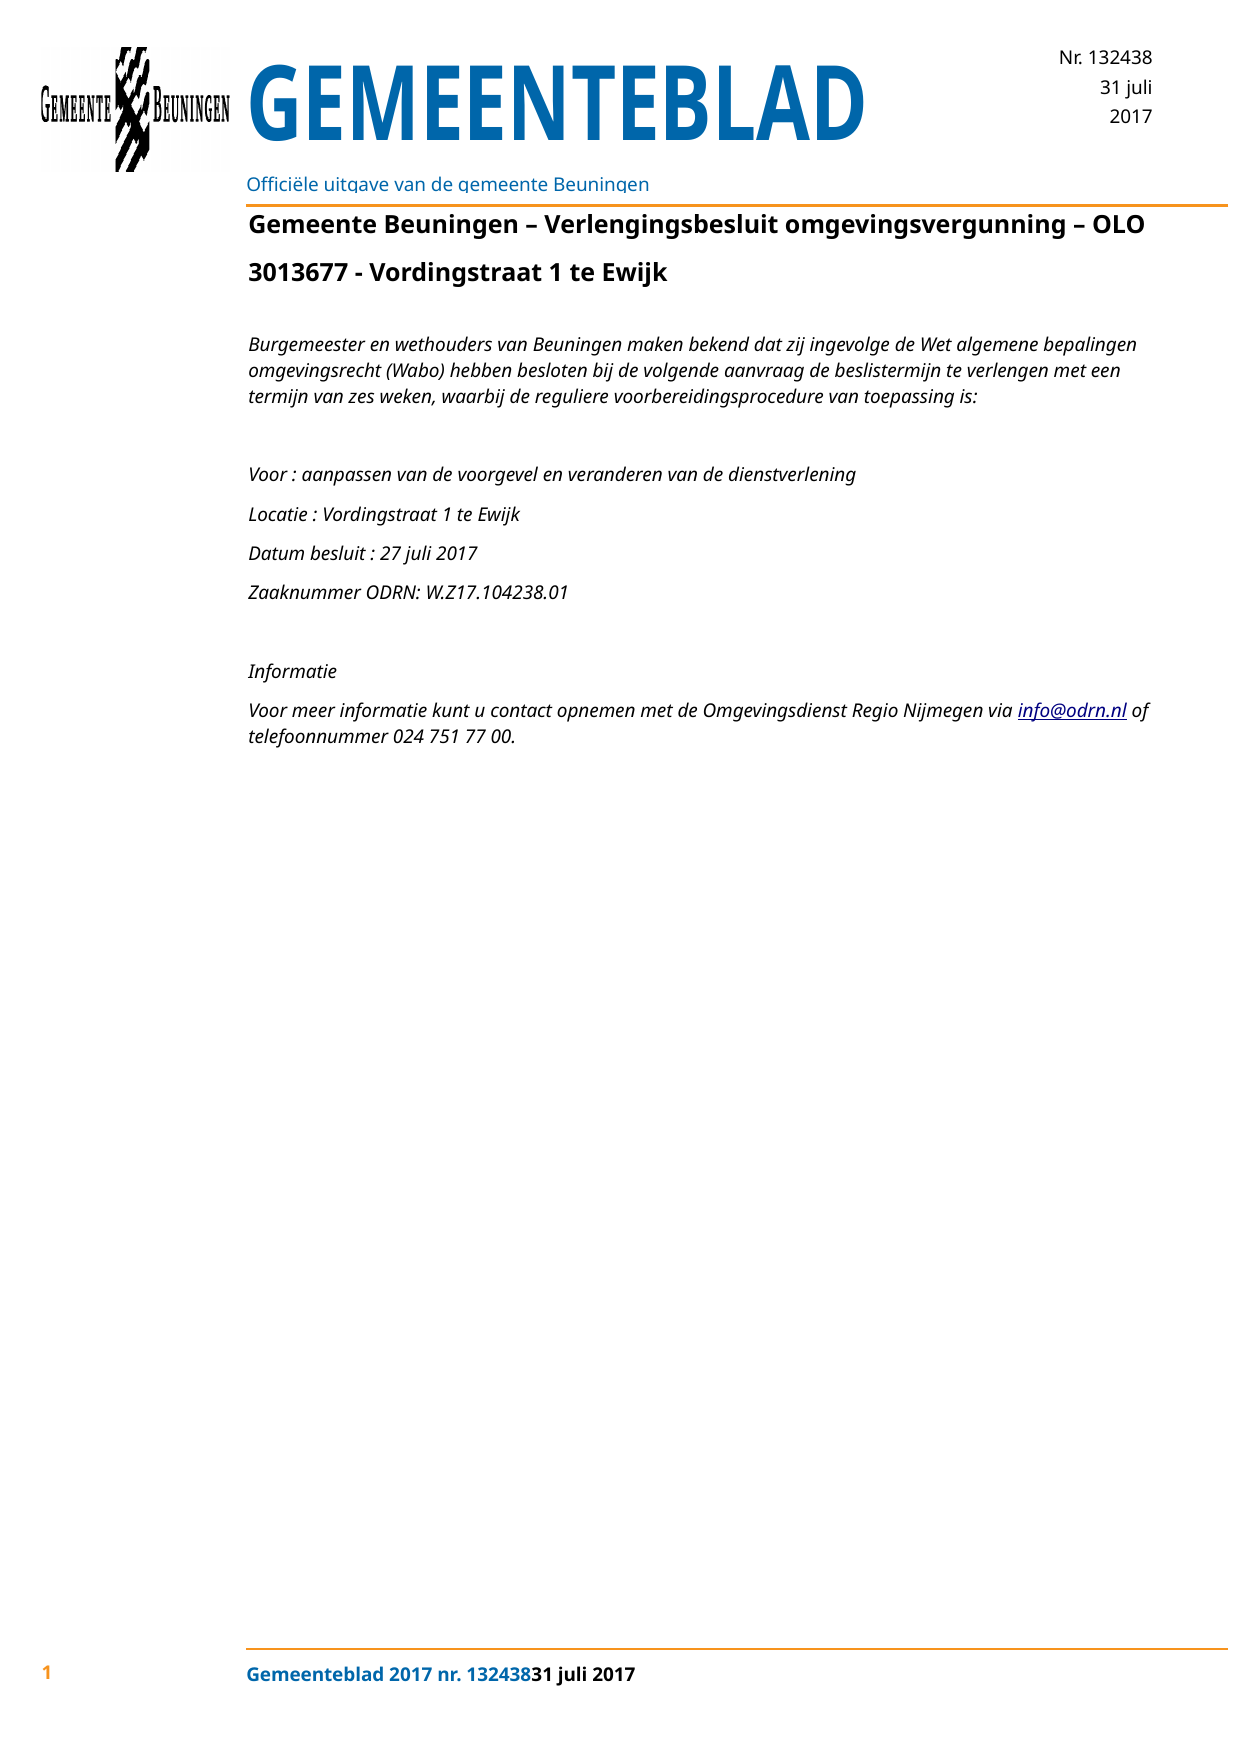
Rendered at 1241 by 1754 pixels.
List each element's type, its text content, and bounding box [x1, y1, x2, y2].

text Burgemeester en wethouders van Beuningen maken bekend dat zij ingevolge de Wet algemene bepalingen omgevingsrecht (Wabo) hebben besloten bij de volgende aanvraag de beslistermijn te verlengen met een termijn van zes weken, waarbij de reguliere voorbereidingsprocedure van toepassing is: [248, 331, 1152, 409]
text Locatie : Vordingstraat 1 te Ewijk [248, 501, 1152, 526]
text Voor meer informatie kunt u contact opnemen met de Omgevingsdienst Regio Nijmegen via info@odrn.nl of telefoonnummer 024 751 77 00. [248, 697, 1152, 748]
text Informatie [248, 658, 1152, 683]
text Datum besluit : 27 juli 2017 [248, 540, 1152, 566]
text Zaaknummer ODRN: W.Z17.104238.01 [248, 579, 1152, 605]
picture [41, 47, 231, 172]
text Gemeente Beuningen – Verlengingsbesluit omgevingsvergunning – OLO 3013677 - Vordingstraat 1 te Ewijk [248, 207, 1152, 288]
text Voor : aanpassen van de voorgevel en veranderen van de dienstverlening [248, 461, 1152, 487]
